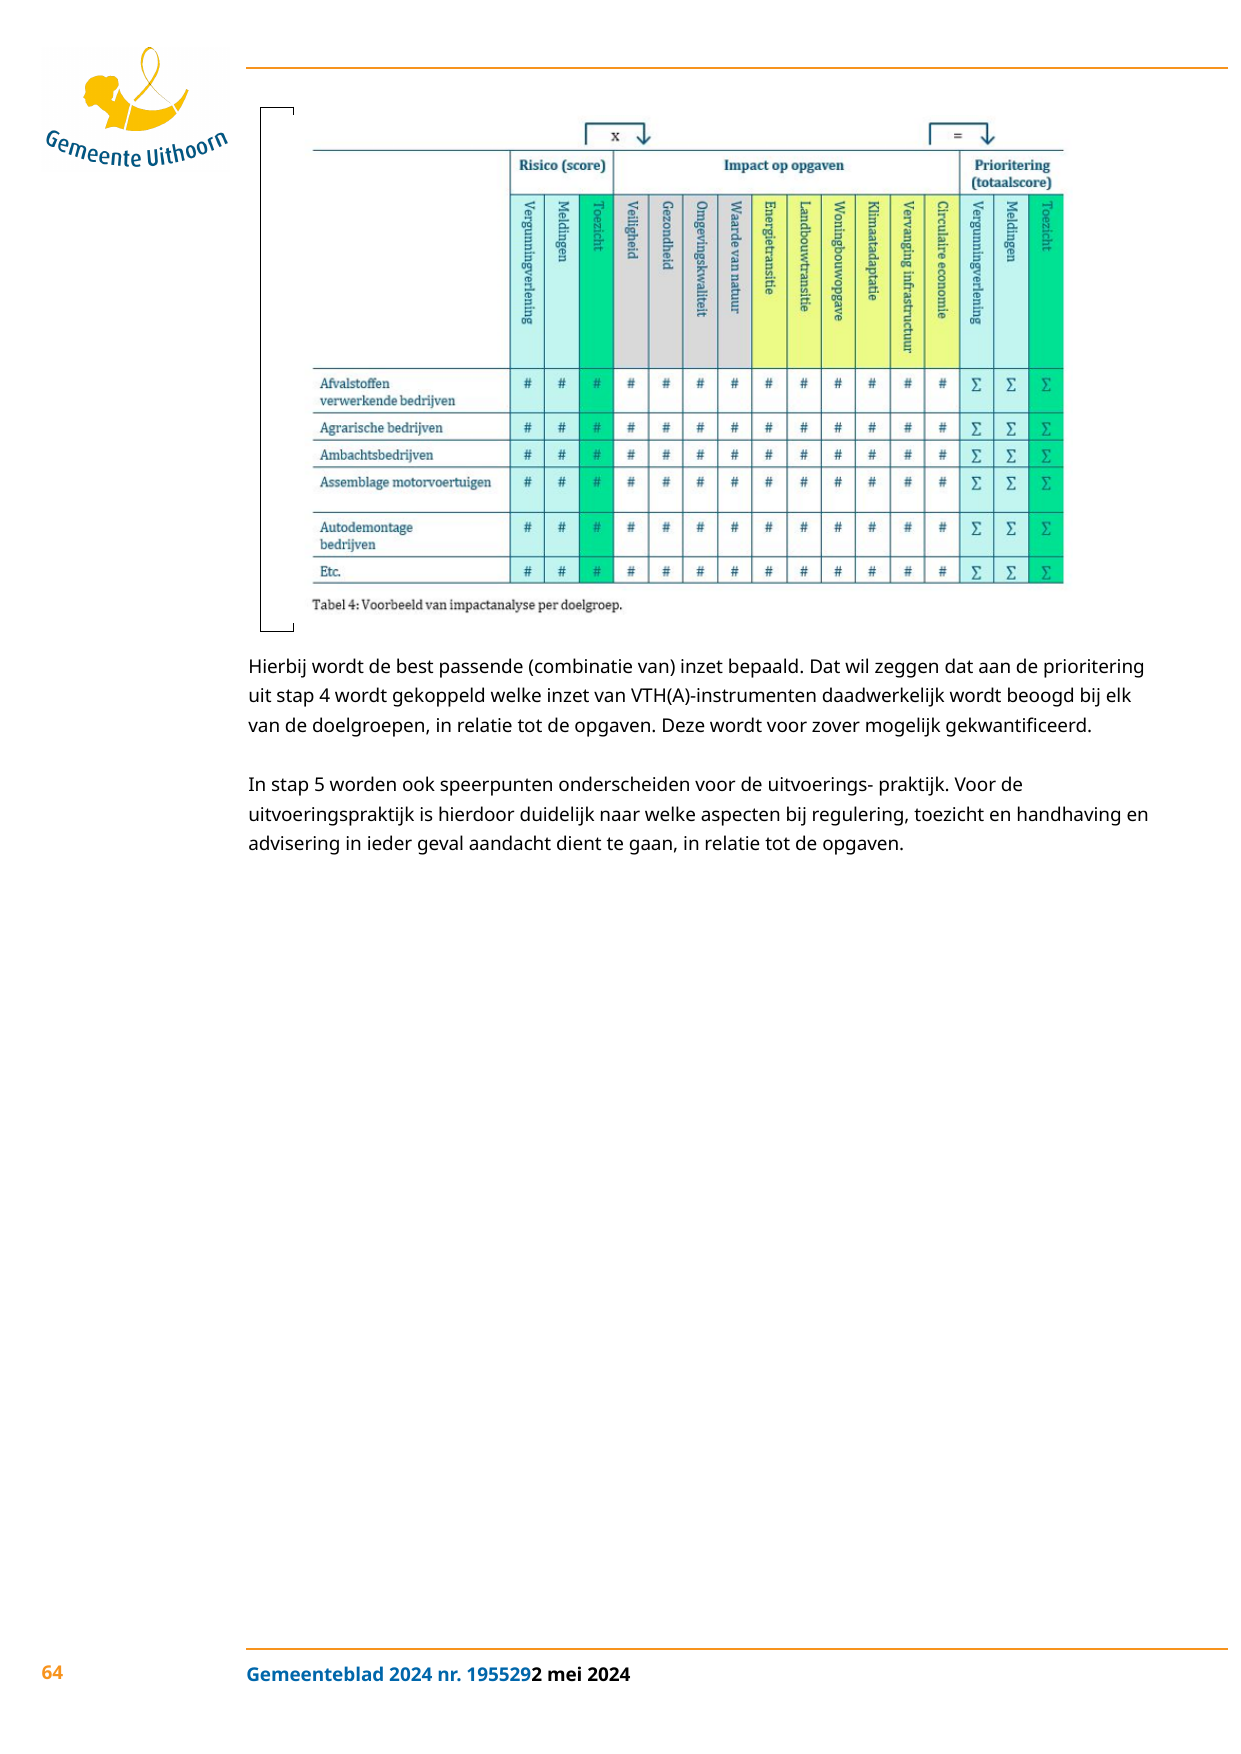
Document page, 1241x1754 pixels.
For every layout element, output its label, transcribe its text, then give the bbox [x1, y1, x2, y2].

picture [41, 47, 231, 172]
text Hierbij wordt de best passende (combinatie van) inzet bepaald. Dat wil zeggen dat aan de prioritering uit stap 4 wordt gekoppeld welke inzet van VTH(A)-instrumenten daadwerkelijk wordt beoogd bij elk van de doelgroepen, in relatie tot de opgaven. Deze wordt voor zover mogelijk gekwantificeerd. [248, 653, 1152, 738]
picture [268, 115, 1173, 623]
text In stap 5 worden ook speerpunten onderscheiden voor de uitvoerings- praktijk. Voor de uitvoeringspraktijk is hierdoor duidelijk naar welke aspecten bij regulering, toezicht en handhaving en advisering in ieder geval aandacht dient te gaan, in relatie tot de opgaven. [248, 771, 1152, 856]
